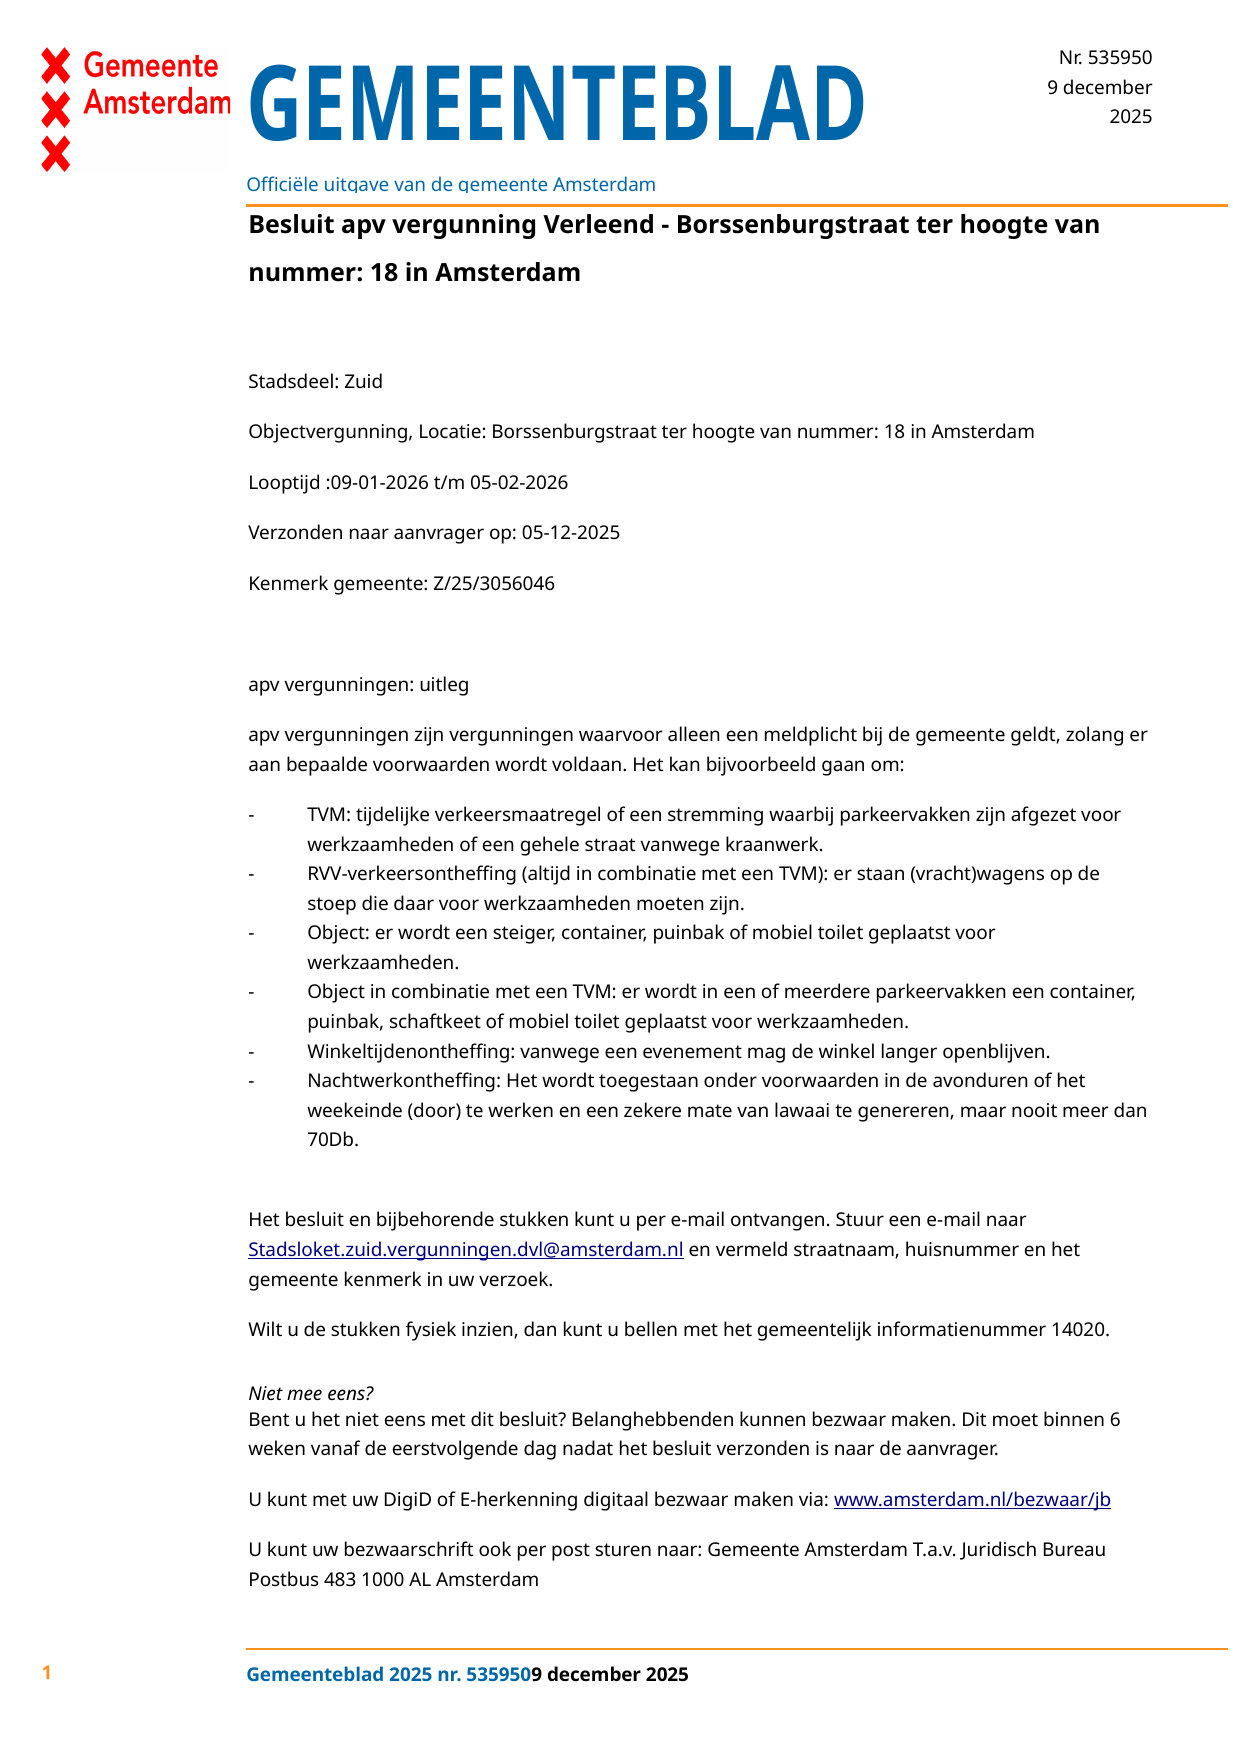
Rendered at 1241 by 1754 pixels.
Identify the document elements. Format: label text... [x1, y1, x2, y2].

list Object in combinatie met een TVM: er wordt in een of meerdere parkeervakken een container, puinbak, schaftkeet of mobiel toilet geplaatst voor werkzaamheden. [248, 979, 1152, 1034]
list TVM: tijdelijke verkeersmaatregel of een stremming waarbij parkeervakken zijn afgezet voor werkzaamheden of een gehele straat vanwege kraanwerk. [248, 801, 1152, 857]
list RVV-verkeersontheffing (altijd in combinatie met een TVM): er staan (vracht)wagens op de stoep die daar voor werkzaamheden moeten zijn. [248, 860, 1152, 916]
text apv vergunningen: uitleg [248, 671, 1152, 697]
list Nachtwerkontheffing: Het wordt toegestaan onder voorwaarden in de avonduren of het weekeinde (door) te werken en een zekere mate van lawaai te genereren, maar nooit meer dan 70Db. [248, 1067, 1152, 1152]
text Niet mee eens? [248, 1380, 1152, 1406]
text U kunt uw bezwaarschrift ook per post sturen naar: Gemeente Amsterdam T.a.v. Juridisch Bureau Postbus 483 1000 AL Amsterdam [248, 1536, 1152, 1592]
text Looptijd :09-01-2026 t/m 05-02-2026 [248, 469, 1152, 495]
list Winkeltijdenontheffing: vanwege een evenement mag de winkel langer openblijven. [248, 1038, 1152, 1064]
text Verzonden naar aanvrager op: 05-12-2025 [248, 519, 1152, 545]
text Objectvergunning, Locatie: Borssenburgstraat ter hoogte van nummer: 18 in Amsterdam [248, 419, 1152, 444]
list Object: er wordt een steiger, container, puinbak of mobiel toilet geplaatst voor werkzaamheden. [248, 919, 1152, 975]
text Bent u het niet eens met dit besluit? Belanghebbenden kunnen bezwaar maken. Dit moet binnen 6 weken vanaf de eerstvolgende dag nadat het besluit verzonden is naar de aanvrager. [248, 1406, 1152, 1461]
text U kunt met uw DigiD of E-herkenning digitaal bezwaar maken via: www.amsterdam.nl/bezwaar/jb [248, 1486, 1152, 1512]
text Wilt u de stukken fysiek inzien, dan kunt u bellen met het gemeentelijk informatienummer 14020. [248, 1316, 1152, 1342]
text Kenmerk gemeente: Z/25/3056046 [248, 570, 1152, 596]
picture [41, 47, 231, 172]
text Besluit apv vergunning Verleend - Borssenburgstraat ter hoogte van nummer: 18 in Amsterdam [248, 207, 1152, 288]
text Stadsdeel: Zuid [248, 368, 1152, 394]
text apv vergunningen zijn vergunningen waarvoor alleen een meldplicht bij de gemeente geldt, zolang er aan bepaalde voorwaarden wordt voldaan. Het kan bijvoorbeeld gaan om: [248, 721, 1152, 777]
text Het besluit en bijbehorende stukken kunt u per e-mail ontvangen. Stuur een e-mail naar Stadsloket.zuid.vergunningen.dvl@amsterdam.nl en vermeld straatnaam, huisnummer en het gemeente kenmerk in uw verzoek. [248, 1207, 1152, 1292]
